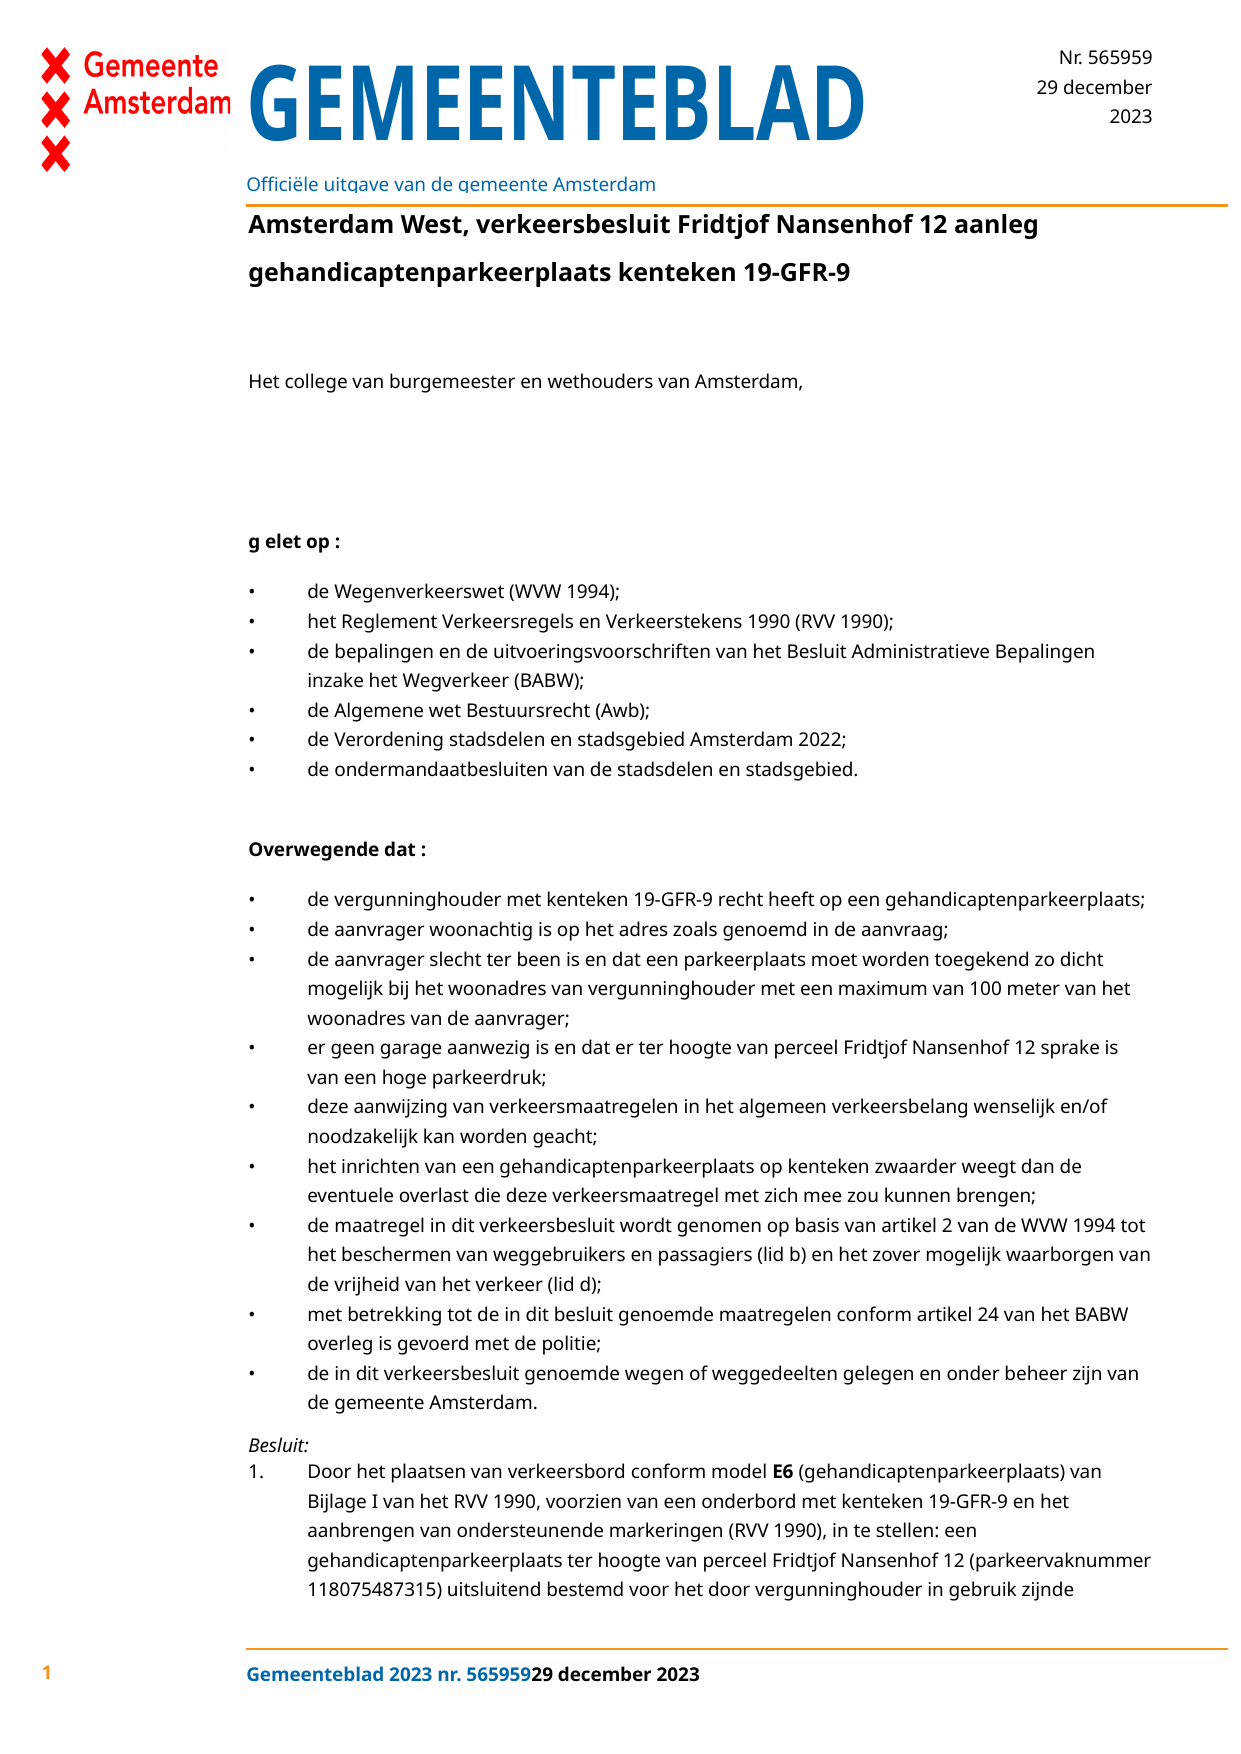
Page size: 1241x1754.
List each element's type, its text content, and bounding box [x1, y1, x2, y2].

text Besluit: [248, 1433, 1152, 1458]
list er geen garage aanwezig is en dat er ter hoogte van perceel Fridtjof Nansenhof 12 sprake is van een hoge parkeerdruk; [248, 1034, 1152, 1090]
list de Wegenverkeerswet (WVW 1994); [248, 579, 1152, 604]
list deze aanwijzing van verkeersmaatregelen in het algemeen verkeersbelang wenselijk en/of noodzakelijk kan worden geacht; [248, 1094, 1152, 1149]
list de Verordening stadsdelen en stadsgebied Amsterdam 2022; [248, 727, 1152, 752]
picture [41, 47, 231, 172]
text Amsterdam West, verkeersbesluit Fridtjof Nansenhof 12 aanleg gehandicaptenparkeerplaats kenteken 19-GFR-9 [248, 207, 1152, 288]
text g elet op : [248, 528, 1152, 554]
text Het college van burgemeester en wethouders van Amsterdam, [248, 368, 1152, 394]
list het inrichten van een gehandicaptenparkeerplaats op kenteken zwaarder weegt dan de eventuele overlast die deze verkeersmaatregel met zich mee zou kunnen brengen; [248, 1153, 1152, 1208]
list de in dit verkeersbesluit genoemde wegen of weggedeelten gelegen en onder beheer zijn van de gemeente Amsterdam. [248, 1360, 1152, 1415]
list de Algemene wet Bestuursrecht (Awb); [248, 697, 1152, 723]
list de vergunninghouder met kenteken 19-GFR-9 recht heeft op een gehandicaptenparkeerplaats; [248, 887, 1152, 912]
list de aanvrager woonachtig is op het adres zoals genoemd in de aanvraag; [248, 916, 1152, 942]
list met betrekking tot de in dit besluit genoemde maatregelen conform artikel 24 van het BABW overleg is gevoerd met de politie; [248, 1301, 1152, 1356]
list de bepalingen en de uitvoeringsvoorschriften van het Besluit Administratieve Bepalingen inzake het Wegverkeer (BABW); [248, 638, 1152, 693]
list de maatregel in dit verkeersbesluit wordt genomen op basis van artikel 2 van de WVW 1994 tot het beschermen van weggebruikers en passagiers (lid b) en het zover mogelijk waarborgen van de vrijheid van het verkeer (lid d); [248, 1212, 1152, 1297]
list Door het plaatsen van verkeersbord conform model E6 (gehandicaptenparkeerplaats) van Bijlage I van het RVV 1990, voorzien van een onderbord met kenteken 19-GFR-9 en het aanbrengen van ondersteunende markeringen (RVV 1990), in te stellen: een gehandicaptenparkeerplaats ter hoogte van perceel Fridtjof Nansenhof 12 (parkeervaknummer 118075487315) uitsluitend bestemd voor het door vergunninghouder in gebruik zijnde [248, 1458, 1152, 1602]
list de aanvrager slecht ter been is en dat een parkeerplaats moet worden toegekend zo dicht mogelijk bij het woonadres van vergunninghouder met een maximum van 100 meter van het woonadres van de aanvrager; [248, 946, 1152, 1031]
list de ondermandaatbesluiten van de stadsdelen en stadsgebied. [248, 756, 1152, 782]
text Overwegende dat : [248, 836, 1152, 862]
list het Reglement Verkeersregels en Verkeerstekens 1990 (RVV 1990); [248, 608, 1152, 634]
